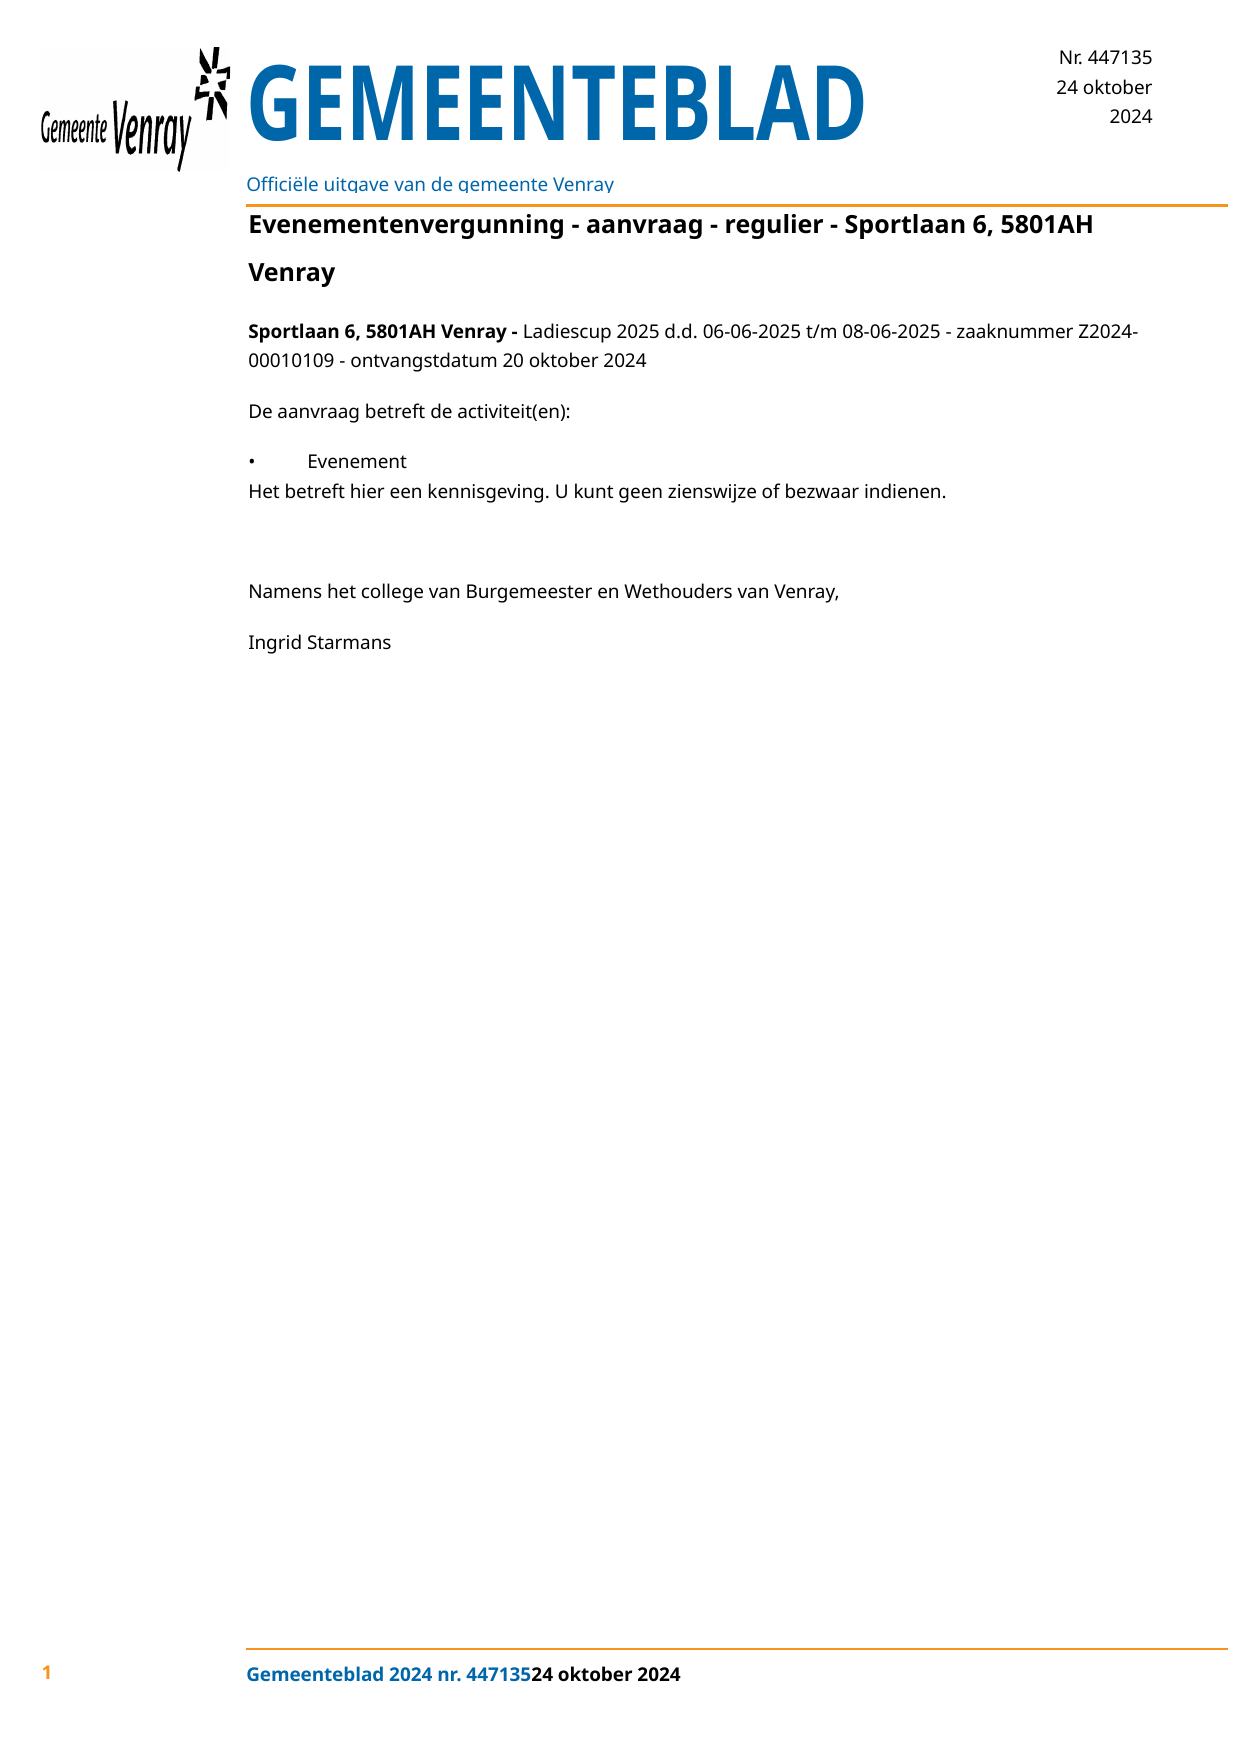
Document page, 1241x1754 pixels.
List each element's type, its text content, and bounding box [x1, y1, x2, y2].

text Ingrid Starmans [248, 629, 1152, 655]
list Evenement [248, 448, 1152, 474]
text Het betreft hier een kennisgeving. U kunt geen zienswijze of bezwaar indienen. [248, 478, 1152, 504]
text De aanvraag betreft de activiteit(en): [248, 398, 1152, 424]
text Namens het college van Burgemeester en Wethouders van Venray, [248, 579, 1152, 604]
picture [41, 47, 231, 172]
text Sportlaan 6, 5801AH Venray - Ladiescup 2025 d.d. 06-06-2025 t/m 08-06-2025 - zaaknummer Z2024-00010109 - ontvangstdatum 20 oktober 2024 [248, 318, 1152, 373]
text Evenementenvergunning - aanvraag - regulier - Sportlaan 6, 5801AH Venray [248, 207, 1152, 288]
